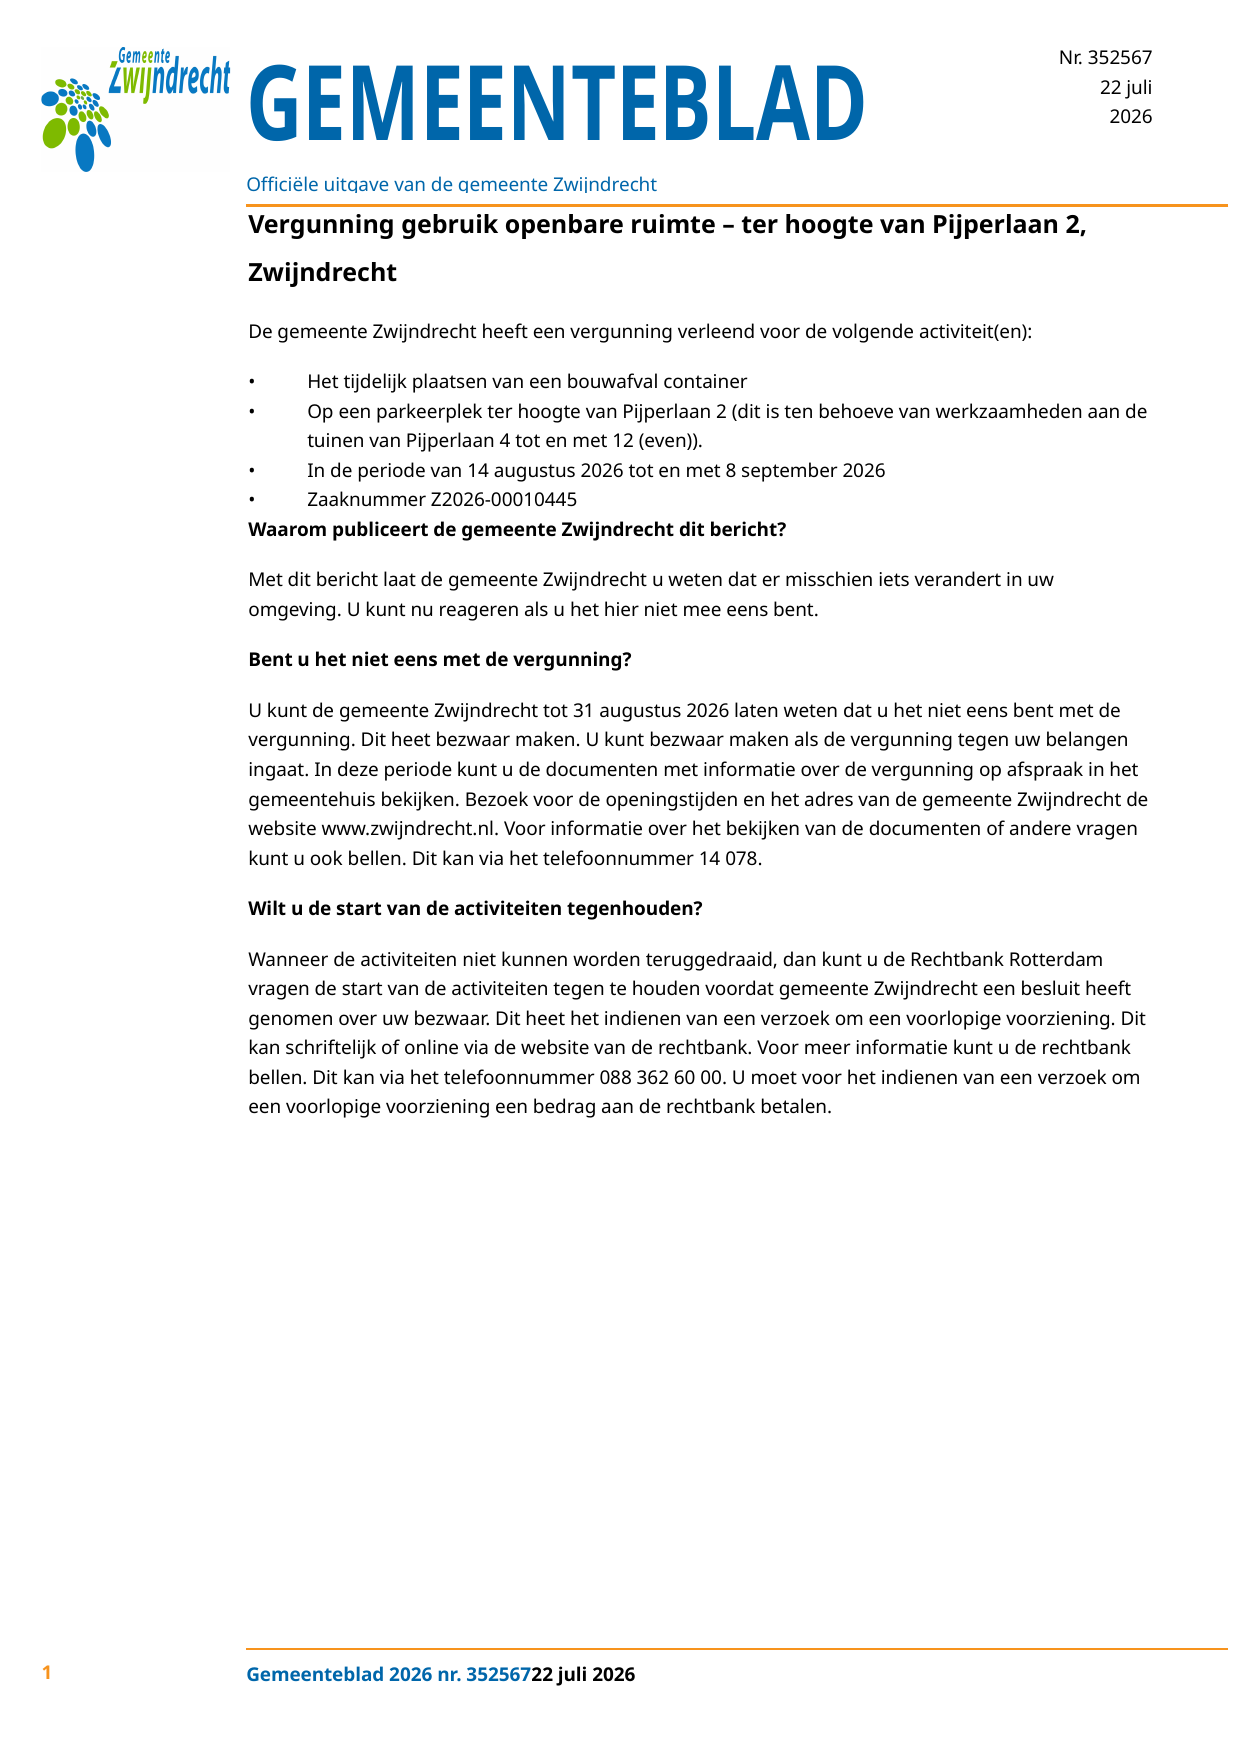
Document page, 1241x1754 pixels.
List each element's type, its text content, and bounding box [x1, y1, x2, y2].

list Op een parkeerplek ter hoogte van Pijperlaan 2 (dit is ten behoeve van werkzaamheden aan de tuinen van Pijperlaan 4 tot en met 12 (even)). [248, 398, 1152, 453]
list Zaaknummer Z2026-00010445 [248, 487, 1152, 512]
text U kunt de gemeente Zwijndrecht tot 31 augustus 2026 laten weten dat u het niet eens bent met de vergunning. Dit heet bezwaar maken. U kunt bezwaar maken als de vergunning tegen uw belangen ingaat. In deze periode kunt u de documenten met informatie over de vergunning op afspraak in het gemeentehuis bekijken. Bezoek voor de openingstijden en het adres van de gemeente Zwijndrecht de website www.zwijndrecht.nl. Voor informatie over het bekijken van de documenten of andere vragen kunt u ook bellen. Dit kan via het telefoonnummer 14 078. [248, 697, 1152, 871]
text Met dit bericht laat de gemeente Zwijndrecht u weten dat er misschien iets verandert in uw omgeving. U kunt nu reageren als u het hier niet mee eens bent. [248, 567, 1152, 622]
list Het tijdelijk plaatsen van een bouwafval container [248, 368, 1152, 394]
text Waarom publiceert de gemeente Zwijndrecht dit bericht? [248, 516, 1152, 542]
text De gemeente Zwijndrecht heeft een vergunning verleend voor de volgende activiteit(en): [248, 318, 1152, 344]
text Bent u het niet eens met de vergunning? [248, 647, 1152, 672]
picture [41, 47, 231, 172]
text Wilt u de start van de activiteiten tegenhouden? [248, 895, 1152, 921]
list In de periode van 14 augustus 2026 tot en met 8 september 2026 [248, 457, 1152, 483]
text Wanneer de activiteiten niet kunnen worden teruggedraaid, dan kunt u de Rechtbank Rotterdam vragen de start van de activiteiten tegen te houden voordat gemeente Zwijndrecht een besluit heeft genomen over uw bezwaar. Dit heet het indienen van een verzoek om een voorlopige voorziening. Dit kan schriftelijk of online via de website van de rechtbank. Voor meer informatie kunt u de rechtbank bellen. Dit kan via het telefoonnummer 088 362 60 00. U moet voor het indienen van een verzoek om een voorlopige voorziening een bedrag aan de rechtbank betalen. [248, 946, 1152, 1119]
text Vergunning gebruik openbare ruimte – ter hoogte van Pijperlaan 2, Zwijndrecht [248, 207, 1152, 288]
